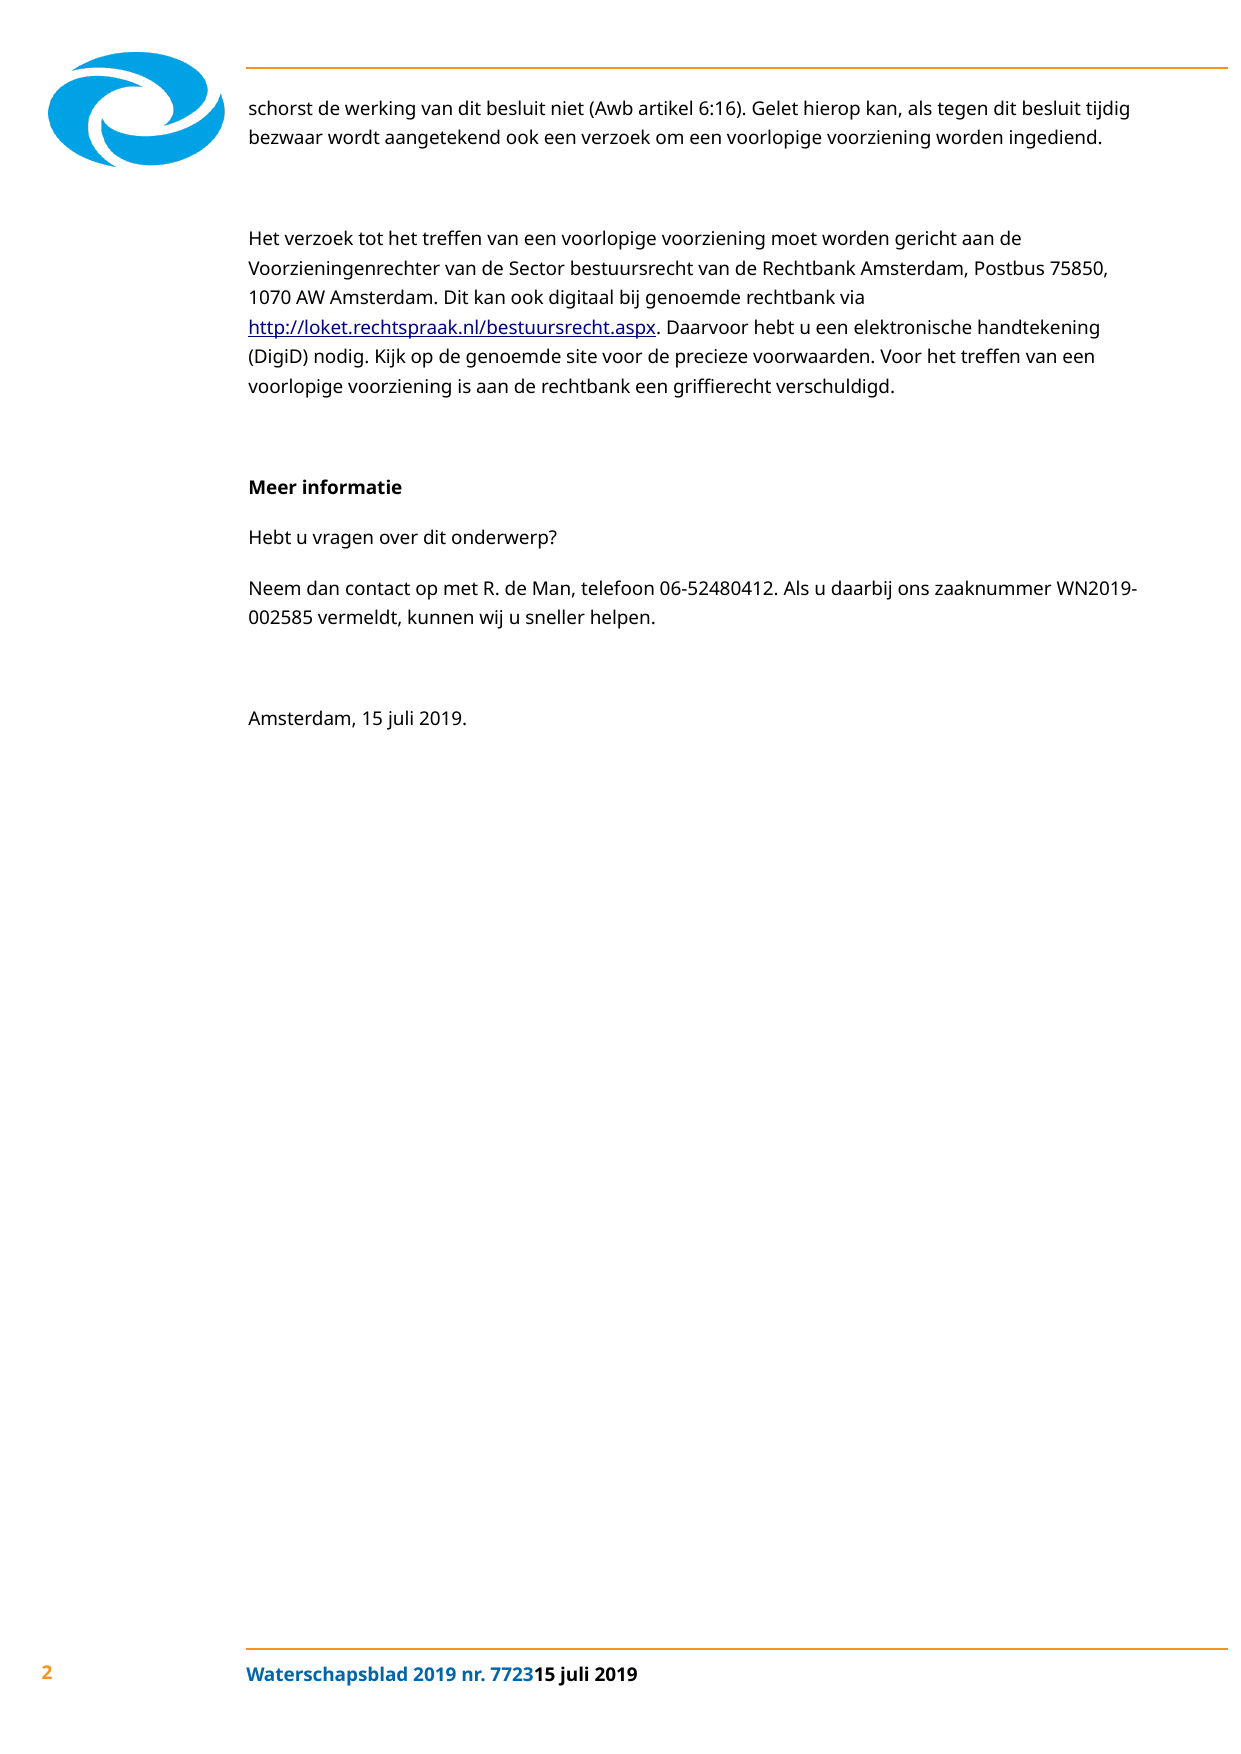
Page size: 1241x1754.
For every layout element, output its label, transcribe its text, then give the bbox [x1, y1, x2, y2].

picture [41, 47, 231, 172]
text Het verzoek tot het treffen van een voorlopige voorziening moet worden gericht aan de Voorzieningenrechter van de Sector bestuursrecht van de Rechtbank Amsterdam, Postbus 75850, 1070 AW Amsterdam. Dit kan ook digitaal bij genoemde rechtbank via http://loket.rechtspraak.nl/bestuursrecht.aspx. Daarvoor hebt u een elektronische handtekening (DigiD) nodig. Kijk op de genoemde site voor de precieze voorwaarden. Voor het treffen van een voorlopige voorziening is aan de rechtbank een griffierecht verschuldigd. [248, 225, 1152, 399]
text schorst de werking van dit besluit niet (Awb artikel 6:16). Gelet hierop kan, als tegen dit besluit tijdig bezwaar wordt aangetekend ook een verzoek om een voorlopige voorziening worden ingediend. [248, 95, 1152, 150]
text Hebt u vragen over dit onderwerp? [248, 524, 1152, 550]
text Meer informatie [248, 474, 1152, 500]
text Amsterdam, 15 juli 2019. [248, 705, 1152, 731]
text Neem dan contact op met R. de Man, telefoon 06-52480412. Als u daarbij ons zaaknummer WN2019-002585 vermeldt, kunnen wij u sneller helpen. [248, 575, 1152, 630]
